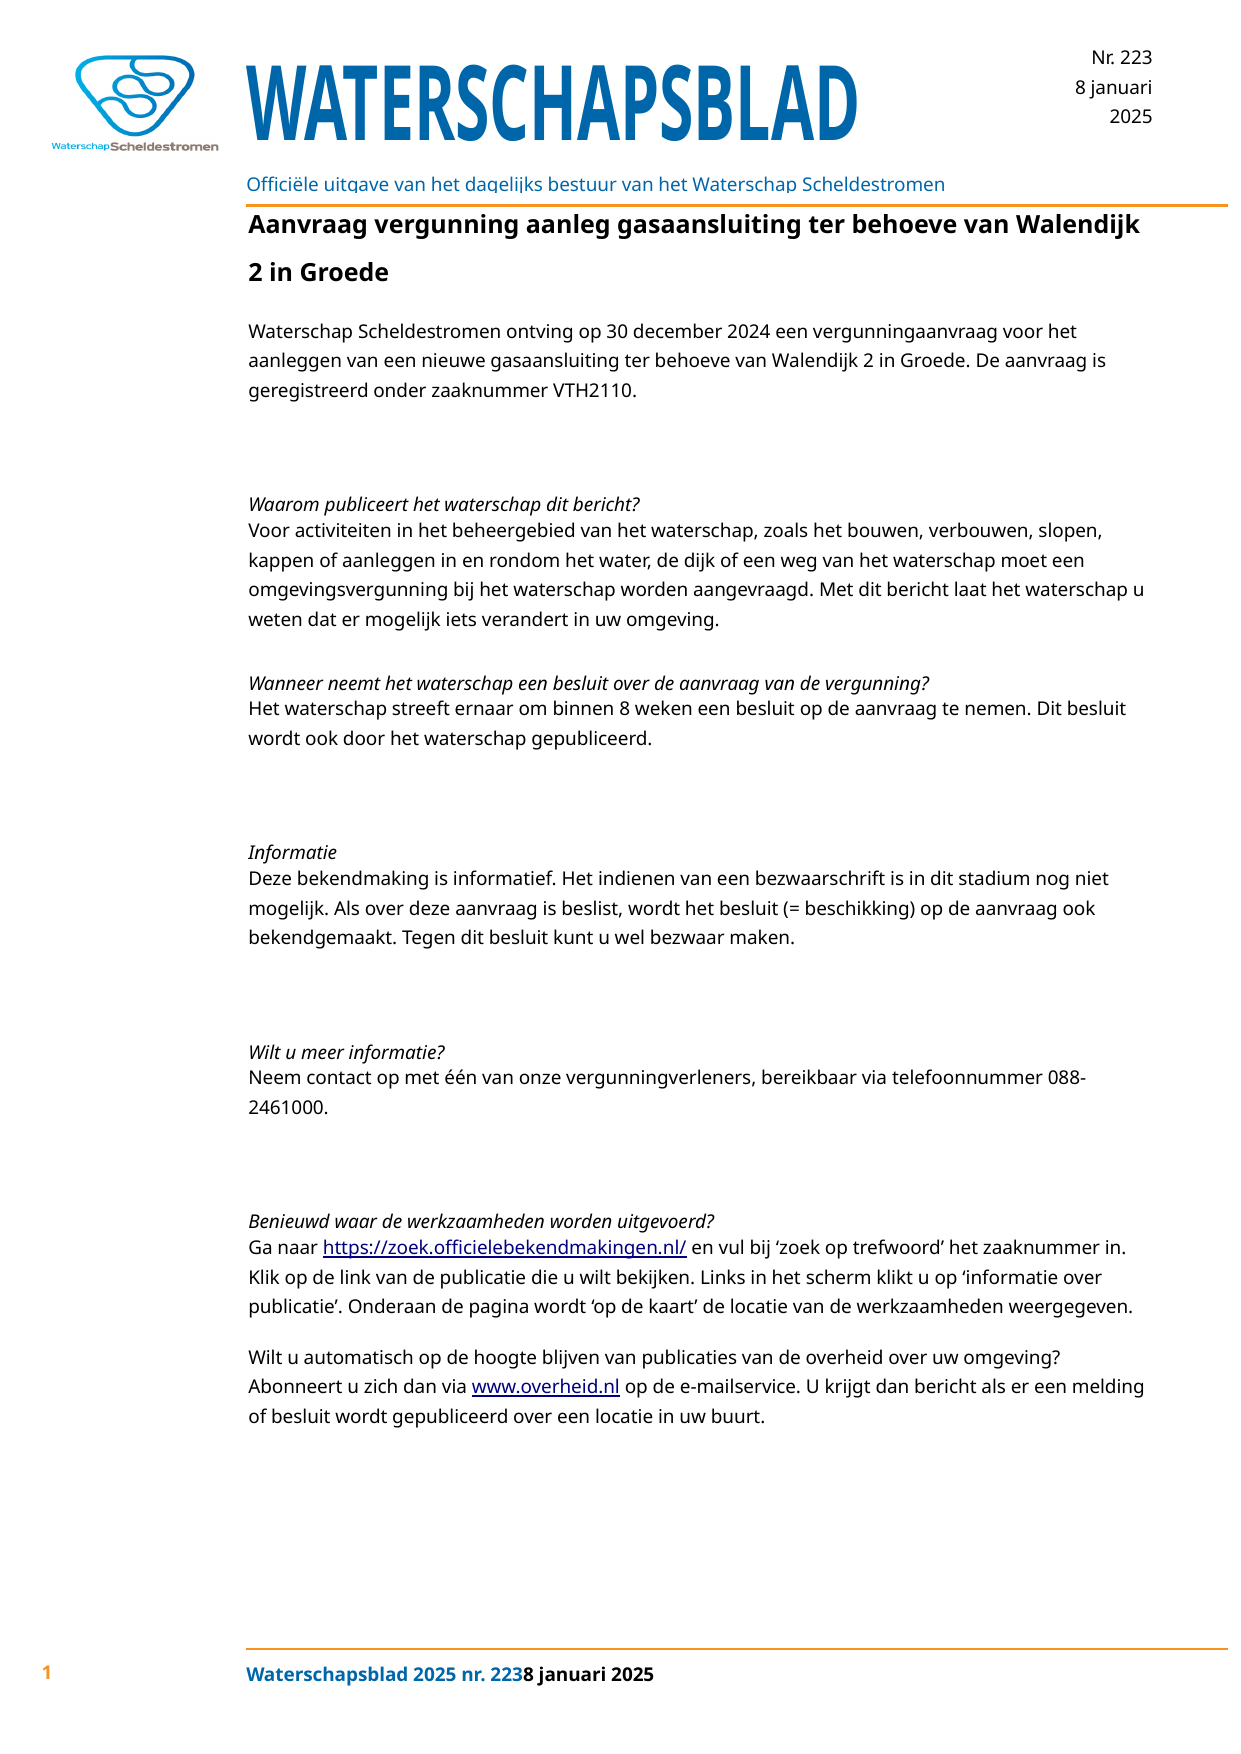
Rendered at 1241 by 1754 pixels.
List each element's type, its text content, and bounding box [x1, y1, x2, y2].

text Neem contact op met één van onze vergunningverleners, bereikbaar via telefoonnummer 088-2461000. [248, 1064, 1152, 1120]
picture [41, 47, 231, 172]
text Wilt u automatisch op de hoogte blijven van publicaties van de overheid over uw omgeving? Abonneert u zich dan via www.overheid.nl op de e-mailservice. U krijgt dan bericht als er een melding of besluit wordt gepubliceerd over een locatie in uw buurt. [248, 1344, 1152, 1429]
text Wanneer neemt het waterschap een besluit over de aanvraag van de vergunning? [248, 670, 1152, 696]
text Wilt u meer informatie? [248, 1039, 1152, 1064]
text Deze bekendmaking is informatief. Het indienen van een bezwaarschrift is in dit stadium nog niet mogelijk. Als over deze aanvraag is beslist, wordt het besluit (= beschikking) op de aanvraag ook bekendgemaakt. Tegen dit besluit kunt u wel bezwaar maken. [248, 865, 1152, 950]
text Waterschap Scheldestromen ontving op 30 december 2024 een vergunningaanvraag voor het aanleggen van een nieuwe gasaansluiting ter behoeve van Walendijk 2 in Groede. De aanvraag is geregistreerd onder zaaknummer VTH2110. [248, 318, 1152, 403]
text Ga naar https://zoek.officielebekendmakingen.nl/ en vul bij ‘zoek op trefwoord’ het zaaknummer in. Klik op de link van de publicatie die u wilt bekijken. Links in het scherm klikt u op ‘informatie over publicatie’. Onderaan de pagina wordt ‘op de kaart’ de locatie van de werkzaamheden weergegeven. [248, 1234, 1152, 1319]
text Waarom publiceert het waterschap dit bericht? [248, 491, 1152, 517]
text Benieuwd waar de werkzaamheden worden uitgevoerd? [248, 1208, 1152, 1234]
text Informatie [248, 839, 1152, 865]
text Het waterschap streeft ernaar om binnen 8 weken een besluit op de aanvraag te nemen. Dit besluit wordt ook door het waterschap gepubliceerd. [248, 696, 1152, 751]
text Voor activiteiten in het beheergebied van het waterschap, zoals het bouwen, verbouwen, slopen, kappen of aanleggen in en rondom het water, de dijk of een weg van het waterschap moet een omgevingsvergunning bij het waterschap worden aangevraagd. Met dit bericht laat het waterschap u weten dat er mogelijk iets verandert in uw omgeving. [248, 517, 1152, 632]
text Aanvraag vergunning aanleg gasaansluiting ter behoeve van Walendijk 2 in Groede [248, 207, 1152, 288]
